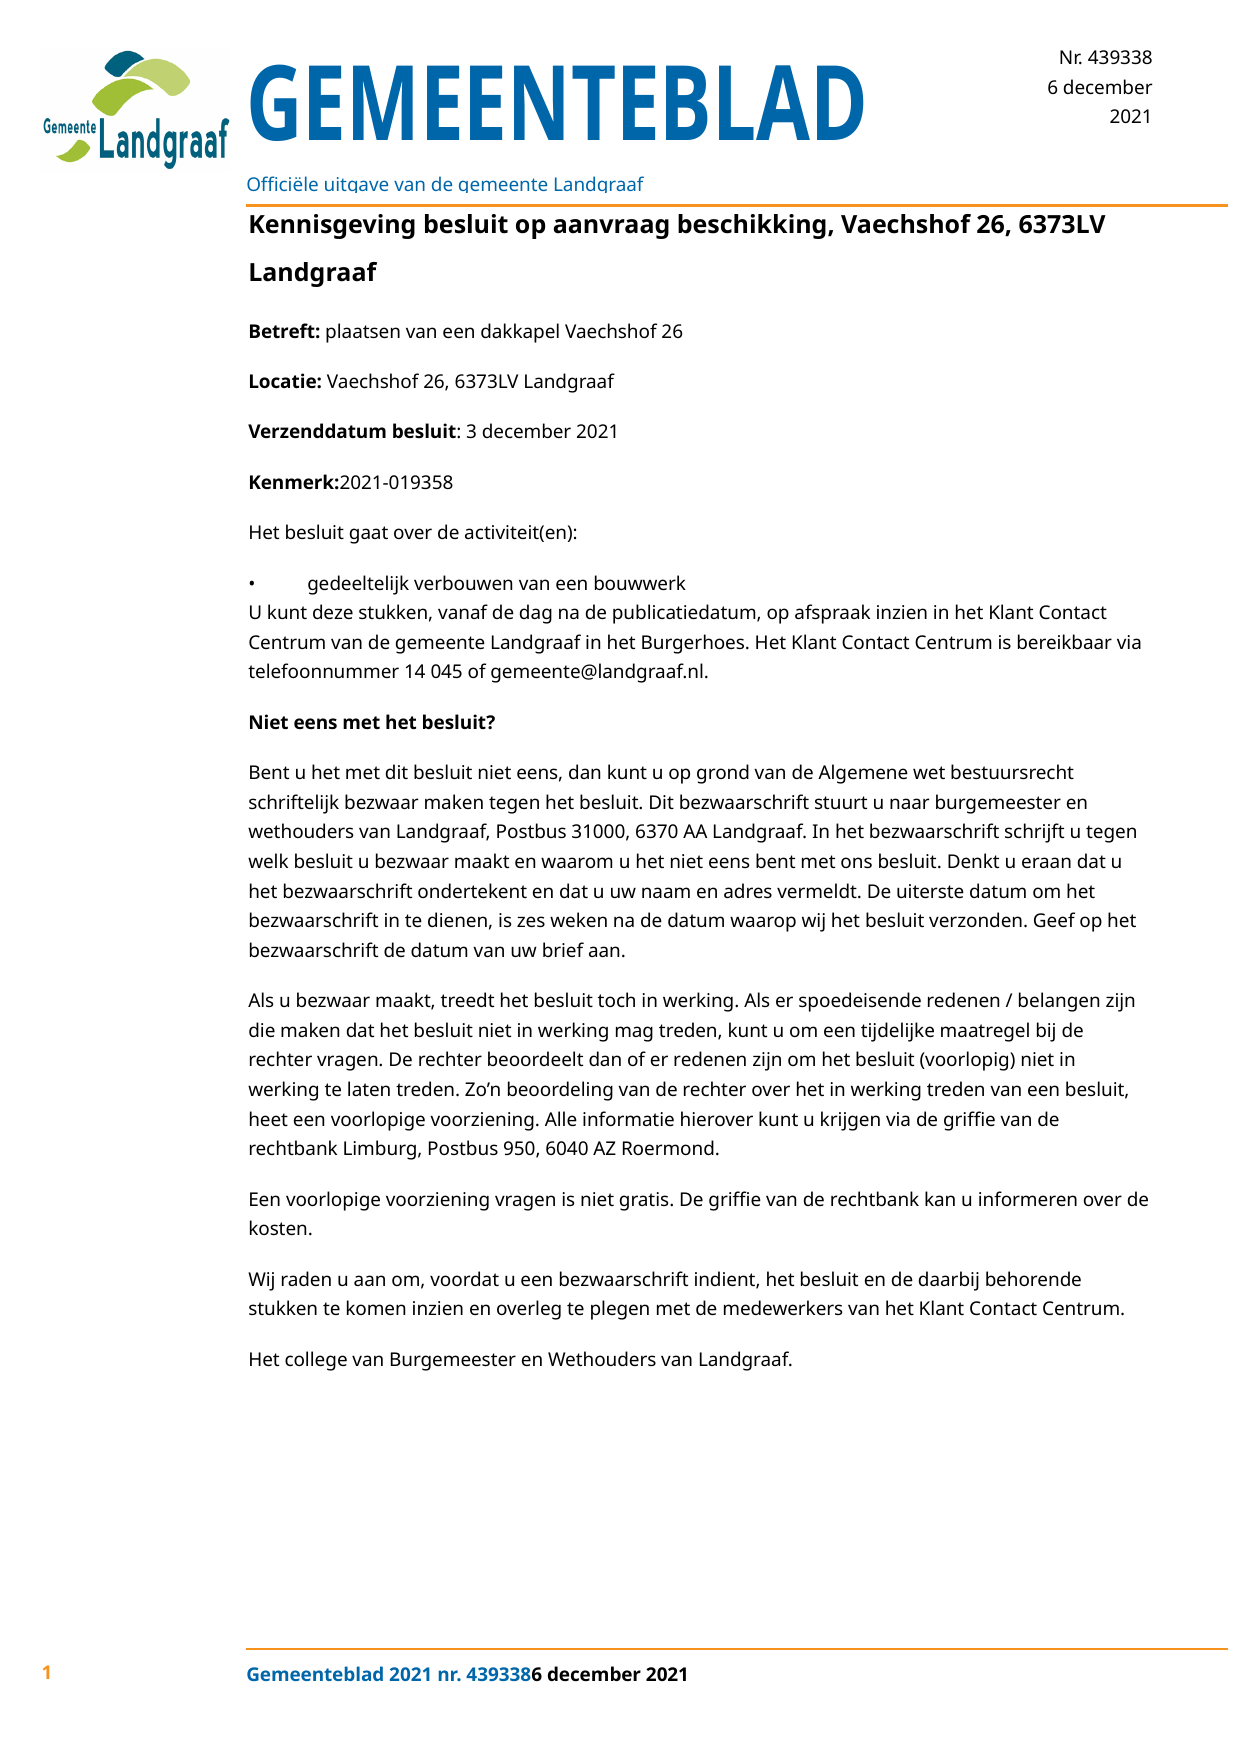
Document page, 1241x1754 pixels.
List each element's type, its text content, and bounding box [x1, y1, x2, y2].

text Het besluit gaat over de activiteit(en): [248, 519, 1152, 545]
text Locatie: Vaechshof 26, 6373LV Landgraaf [248, 368, 1152, 394]
text Bent u het met dit besluit niet eens, dan kunt u op grond van de Algemene wet bestuursrecht schriftelijk bezwaar maken tegen het besluit. Dit bezwaarschrift stuurt u naar burgemeester en wethouders van Landgraaf, Postbus 31000, 6370 AA Landgraaf. In het bezwaarschrift schrijft u tegen welk besluit u bezwaar maakt en waarom u het niet eens bent met ons besluit. Denkt u eraan dat u het bezwaarschrift ondertekent en dat u uw naam en adres vermeldt. De uiterste datum om het bezwaarschrift in te dienen, is zes weken na de datum waarop wij het besluit verzonden. Geef op het bezwaarschrift de datum van uw brief aan. [248, 759, 1152, 963]
text Verzenddatum besluit: 3 december 2021 [248, 419, 1152, 444]
text U kunt deze stukken, vanaf de dag na de publicatiedatum, op afspraak inzien in het Klant Contact Centrum van de gemeente Landgraaf in het Burgerhoes. Het Klant Contact Centrum is bereikbaar via telefoonnummer 14 045 of gemeente@landgraaf.nl. [248, 599, 1152, 684]
text Niet eens met het besluit? [248, 709, 1152, 735]
text Wij raden u aan om, voordat u een bezwaarschrift indient, het besluit en de daarbij behorende stukken te komen inzien en overleg te plegen met de medewerkers van het Klant Contact Centrum. [248, 1266, 1152, 1321]
text Kennisgeving besluit op aanvraag beschikking, Vaechshof 26, 6373LV Landgraaf [248, 207, 1152, 288]
text Betreft: plaatsen van een dakkapel Vaechshof 26 [248, 318, 1152, 344]
list gedeeltelijk verbouwen van een bouwwerk [248, 570, 1152, 596]
text Een voorlopige voorziening vragen is niet gratis. De griffie van de rechtbank kan u informeren over de kosten. [248, 1186, 1152, 1241]
text Als u bezwaar maakt, treedt het besluit toch in werking. Als er spoedeisende redenen / belangen zijn die maken dat het besluit niet in werking mag treden, kunt u om een tijdelijke maatregel bij de rechter vragen. De rechter beoordeelt dan of er redenen zijn om het besluit (voorlopig) niet in werking te laten treden. Zo’n beoordeling van de rechter over het in werking treden van een besluit, heet een voorlopige voorziening. Alle informatie hierover kunt u krijgen via de griffie van de rechtbank Limburg, Postbus 950, 6040 AZ Roermond. [248, 987, 1152, 1161]
picture [41, 47, 231, 172]
text Kenmerk:2021-019358 [248, 469, 1152, 495]
text Het college van Burgemeester en Wethouders van Landgraaf. [248, 1346, 1152, 1372]
